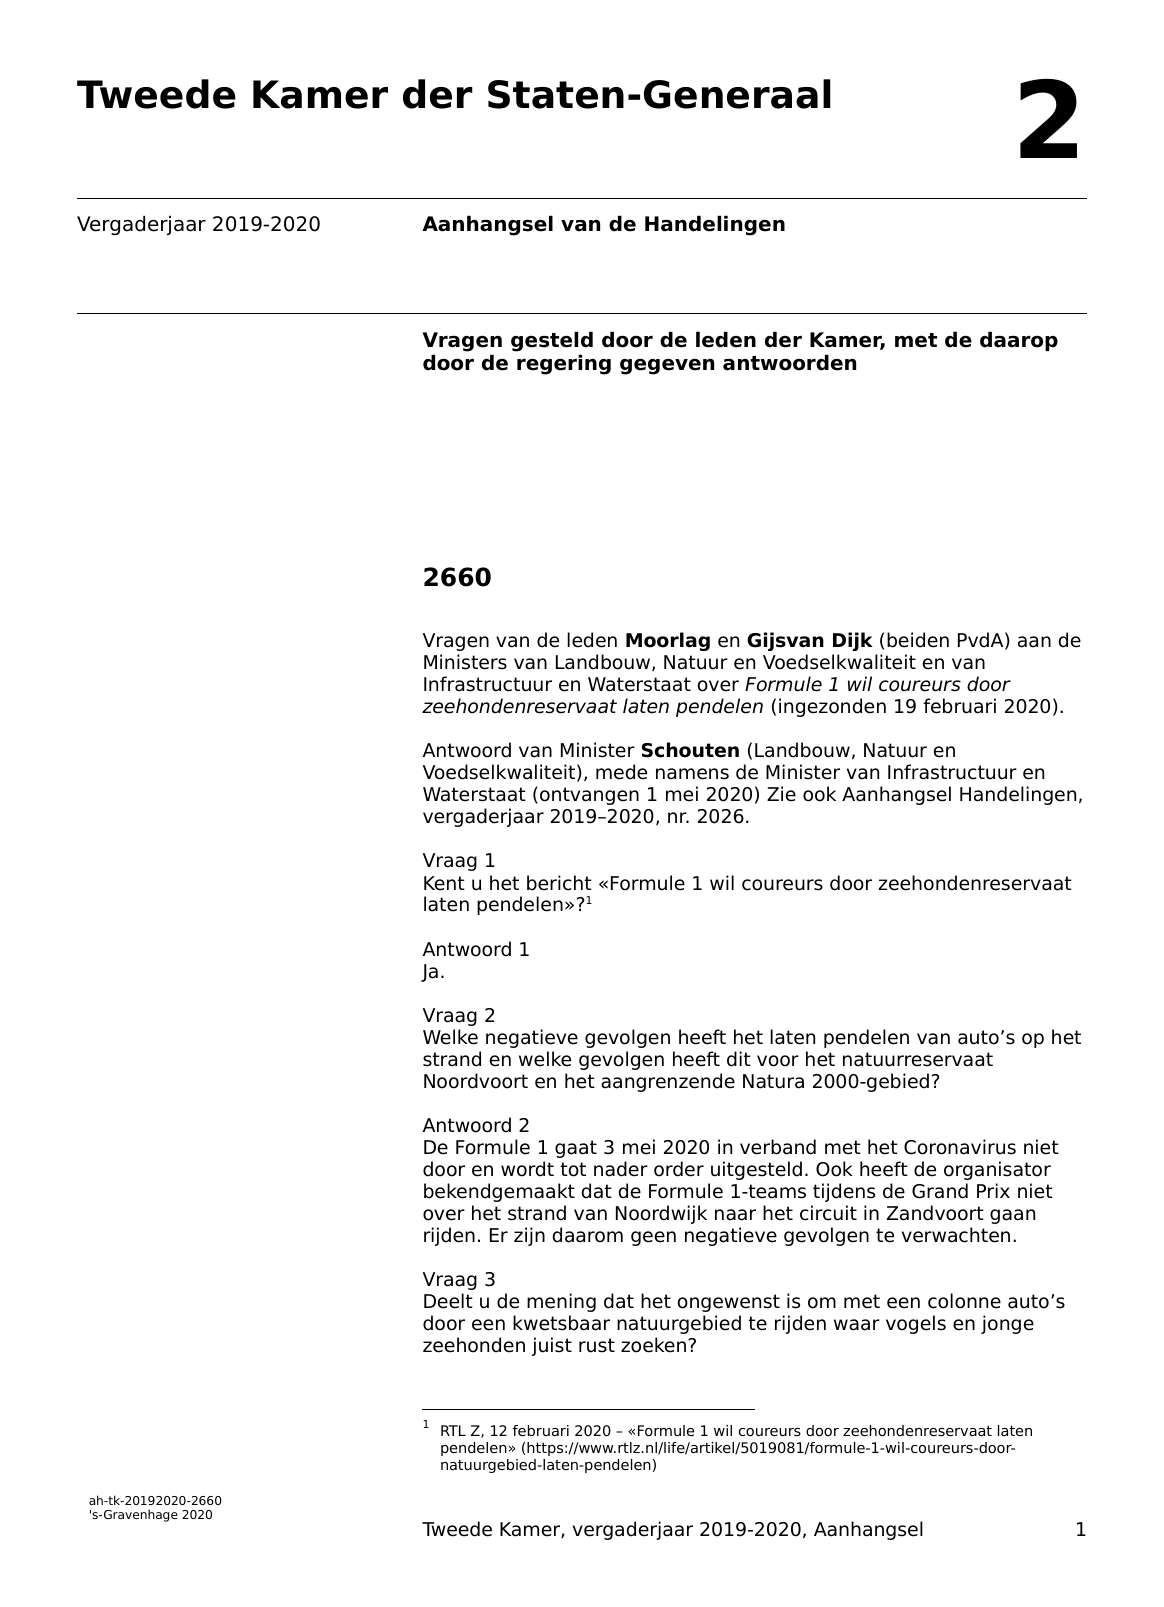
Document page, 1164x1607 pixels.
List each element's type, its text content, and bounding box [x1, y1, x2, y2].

text Vraag 1 [422, 850, 1087, 872]
text Antwoord van Minister Schouten (Landbouw, Natuur en Voedselkwaliteit), mede namens de Minister van Infrastructuur en Waterstaat (ontvangen 1 mei 2020) Zie ook Aanhangsel Handelingen, vergaderjaar 2019–2020, nr. 2026. [422, 740, 1087, 828]
table_cell Vergaderjaar 2019-2020 [77, 199, 422, 313]
table_header 2 [886, 59, 1087, 198]
text Vragen van de leden Moorlag en Gijsvan Dijk (beiden PvdA) aan de Ministers van Landbouw, Natuur en Voedselkwaliteit en van Infrastructuur en Waterstaat over Formule 1 wil coureurs door zeehondenreservaat laten pendelen (ingezonden 19 februari 2020). [422, 630, 1087, 718]
text 2660 [422, 563, 1087, 592]
text De Formule 1 gaat 3 mei 2020 in verband met het Coronavirus niet door en wordt tot nader order uitgesteld. Ook heeft de organisator bekendgemaakt dat de Formule 1-teams tijdens de Grand Prix niet over het strand van Noordwijk naar het circuit in Zandvoort gaan rijden. Er zijn daarom geen negatieve gevolgen te verwachten. [422, 1137, 1087, 1247]
text 's-Gravenhage 2020 [88, 1508, 323, 1522]
text RTL Z, 12 februari 2020 – «Formule 1 wil coureurs door zeehondenreservaat laten pendelen» (https://www.rtlz.nl/life/artikel/5019081/formule-1-wil-coureurs-door-natuurgebied-laten-pendelen) [422, 1418, 1087, 1474]
table_header Tweede Kamer der Staten-Generaal [77, 59, 886, 198]
text Kent u het bericht «Formule 1 wil coureurs door zeehondenreservaat laten pendelen»? [422, 872, 1087, 916]
text Antwoord 1 [422, 938, 1087, 961]
text Deelt u de mening dat het ongewenst is om met een colonne auto’s door een kwetsbaar natuurgebied te rijden waar vogels en jonge zeehonden juist rust zoeken? [422, 1291, 1087, 1357]
text ah-tk-20192020-2660 [88, 1494, 323, 1508]
table_cell [77, 314, 422, 375]
text Antwoord 2 [422, 1115, 1087, 1137]
text Vraag 3 [422, 1269, 1087, 1291]
text Vraag 2 [422, 1005, 1087, 1027]
table_cell Aanhangsel van de Handelingen [422, 199, 1087, 313]
table_cell Vragen gesteld door de leden der Kamer, met de daarop door de regering gegeven antwoorden [422, 314, 1087, 375]
text Ja. [422, 961, 1087, 982]
text Welke negatieve gevolgen heeft het laten pendelen van auto’s op het strand en welke gevolgen heeft dit voor het natuurreservaat Noordvoort en het aangrenzende Natura 2000-gebied? [422, 1027, 1087, 1093]
